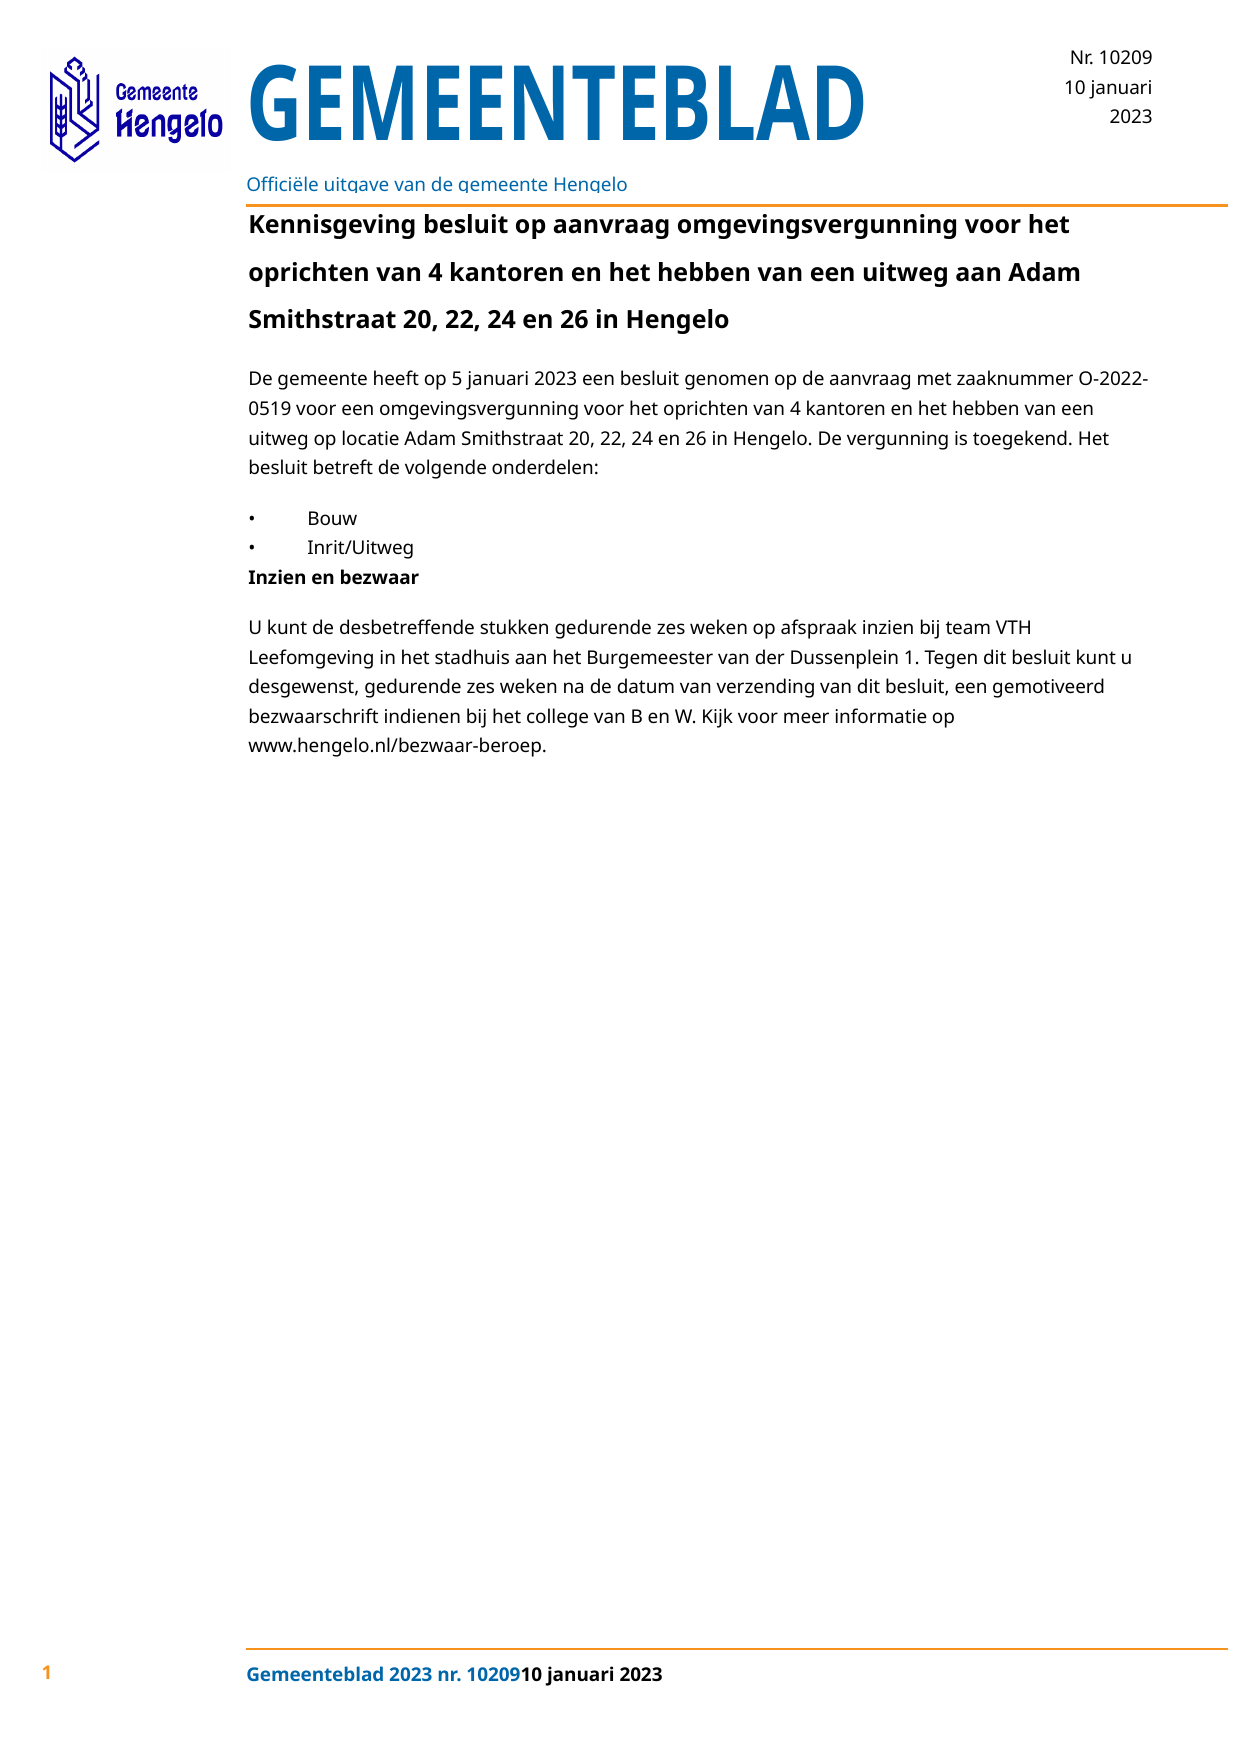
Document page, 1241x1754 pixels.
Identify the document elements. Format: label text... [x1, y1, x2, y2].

text Kennisgeving besluit op aanvraag omgevingsvergunning voor het oprichten van 4 kantoren en het hebben van een uitweg aan Adam Smithstraat 20, 22, 24 en 26 in Hengelo [248, 207, 1152, 336]
picture [41, 47, 231, 172]
text De gemeente heeft op 5 januari 2023 een besluit genomen op de aanvraag met zaaknummer O-2022-0519 voor een omgevingsvergunning voor het oprichten van 4 kantoren en het hebben van een uitweg op locatie Adam Smithstraat 20, 22, 24 en 26 in Hengelo. De vergunning is toegekend. Het besluit betreft de volgende onderdelen: [248, 366, 1152, 480]
list Bouw [248, 505, 1152, 530]
text Inzien en bezwaar [248, 564, 1152, 589]
text U kunt de desbetreffende stukken gedurende zes weken op afspraak inzien bij team VTH Leefomgeving in het stadhuis aan het Burgemeester van der Dussenplein 1. Tegen dit besluit kunt u desgewenst, gedurende zes weken na de datum van verzending van dit besluit, een gemotiveerd bezwaarschrift indienen bij het college van B en W. Kijk voor meer informatie op www.hengelo.nl/bezwaar-beroep. [248, 614, 1152, 758]
list Inrit/Uitweg [248, 534, 1152, 560]
